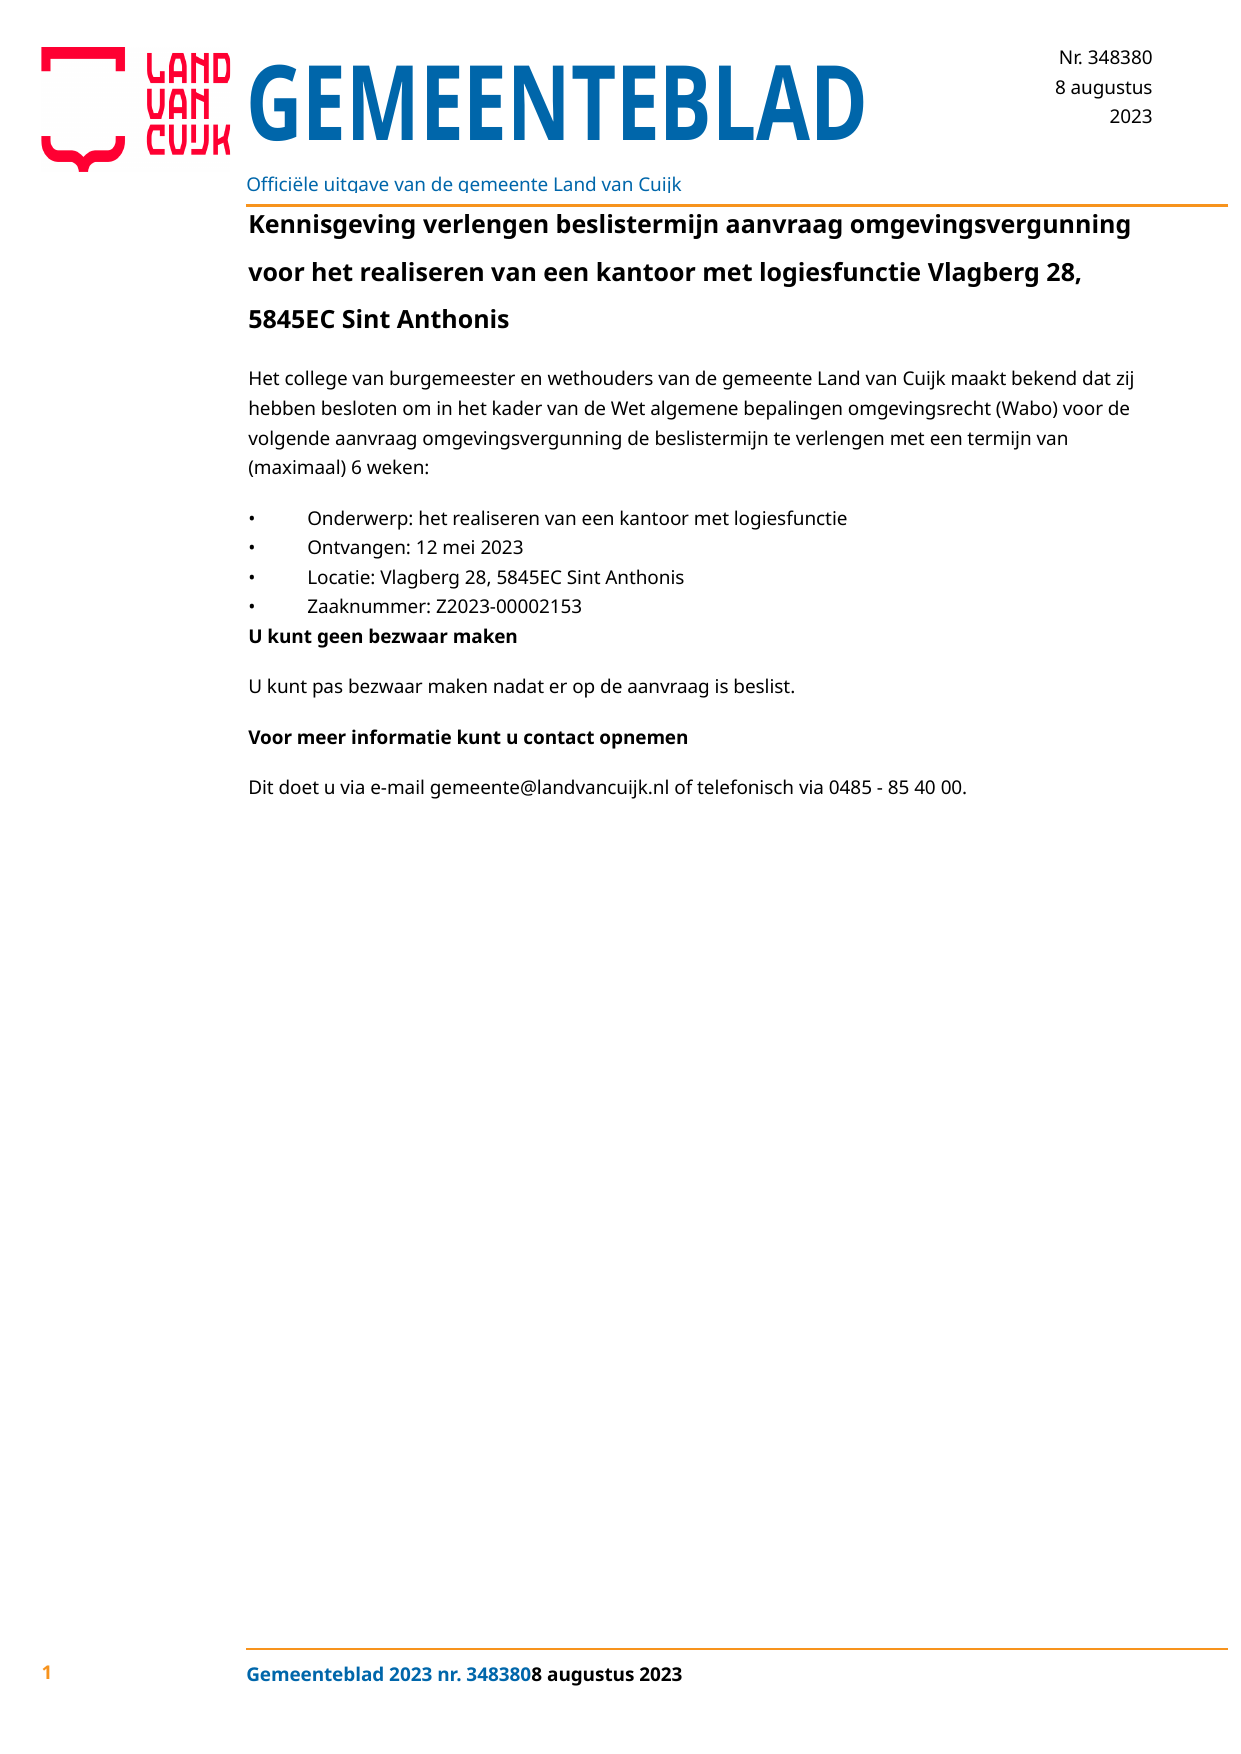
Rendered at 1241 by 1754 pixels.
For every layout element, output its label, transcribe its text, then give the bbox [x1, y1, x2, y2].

list Ontvangen: 12 mei 2023 [248, 534, 1152, 560]
text U kunt geen bezwaar maken [248, 623, 1152, 649]
text Voor meer informatie kunt u contact opnemen [248, 724, 1152, 749]
list Locatie: Vlagberg 28, 5845EC Sint Anthonis [248, 564, 1152, 589]
text Het college van burgemeester en wethouders van de gemeente Land van Cuijk maakt bekend dat zij hebben besloten om in het kader van de Wet algemene bepalingen omgevingsrecht (Wabo) voor de volgende aanvraag omgevingsvergunning de beslistermijn te verlengen met een termijn van (maximaal) 6 weken: [248, 366, 1152, 480]
list Zaaknummer: Z2023-00002153 [248, 593, 1152, 619]
text Kennisgeving verlengen beslistermijn aanvraag omgevingsvergunning voor het realiseren van een kantoor met logiesfunctie Vlagberg 28, 5845EC Sint Anthonis [248, 207, 1152, 336]
list Onderwerp: het realiseren van een kantoor met logiesfunctie [248, 505, 1152, 530]
picture [41, 47, 231, 172]
text Dit doet u via e-mail gemeente@landvancuijk.nl of telefonisch via 0485 - 85 40 00. [248, 774, 1152, 800]
text U kunt pas bezwaar maken nadat er op de aanvraag is beslist. [248, 673, 1152, 699]
